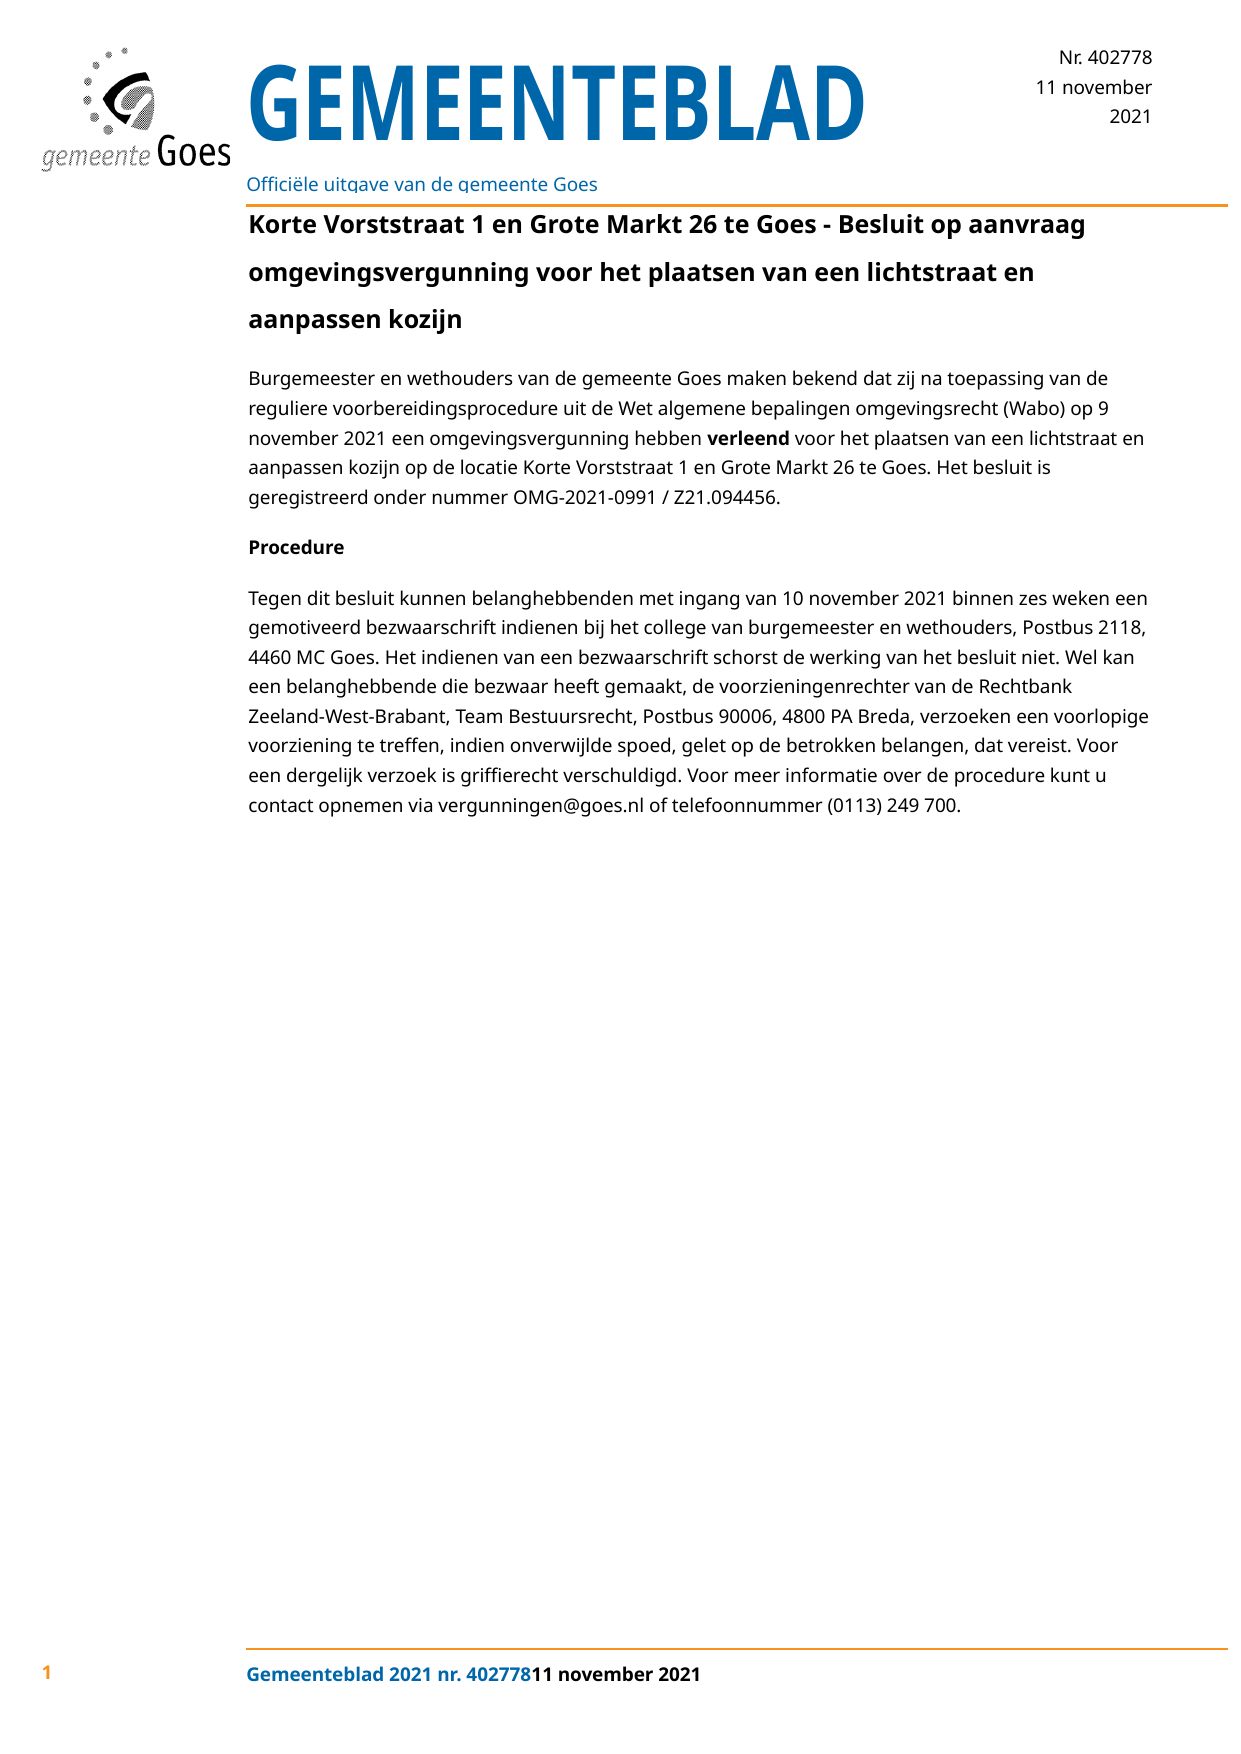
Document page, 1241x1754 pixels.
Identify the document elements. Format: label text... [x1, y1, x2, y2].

text Burgemeester en wethouders van de gemeente Goes maken bekend dat zij na toepassing van de reguliere voorbereidingsprocedure uit de Wet algemene bepalingen omgevingsrecht (Wabo) op 9 november 2021 een omgevingsvergunning hebben verleend voor het plaatsen van een lichtstraat en aanpassen kozijn op de locatie Korte Vorststraat 1 en Grote Markt 26 te Goes. Het besluit is geregistreerd onder nummer OMG-2021-0991 / Z21.094456. [248, 366, 1152, 509]
text Procedure [248, 534, 1152, 560]
text Tegen dit besluit kunnen belanghebbenden met ingang van 10 november 2021 binnen zes weken een gemotiveerd bezwaarschrift indienen bij het college van burgemeester en wethouders, Postbus 2118, 4460 MC Goes. Het indienen van een bezwaarschrift schorst de werking van het besluit niet. Wel kan een belanghebbende die bezwaar heeft gemaakt, de voorzieningenrechter van de Rechtbank Zeeland-West-Brabant, Team Bestuursrecht, Postbus 90006, 4800 PA Breda, verzoeken een voorlopige voorziening te treffen, indien onverwijlde spoed, gelet op de betrokken belangen, dat vereist. Voor een dergelijk verzoek is griffierecht verschuldigd. Voor meer informatie over de procedure kunt u contact opnemen via vergunningen@goes.nl of telefoonnummer (0113) 249 700. [248, 585, 1152, 817]
text Korte Vorststraat 1 en Grote Markt 26 te Goes - Besluit op aanvraag omgevingsvergunning voor het plaatsen van een lichtstraat en aanpassen kozijn [248, 207, 1152, 336]
picture [41, 47, 231, 172]
